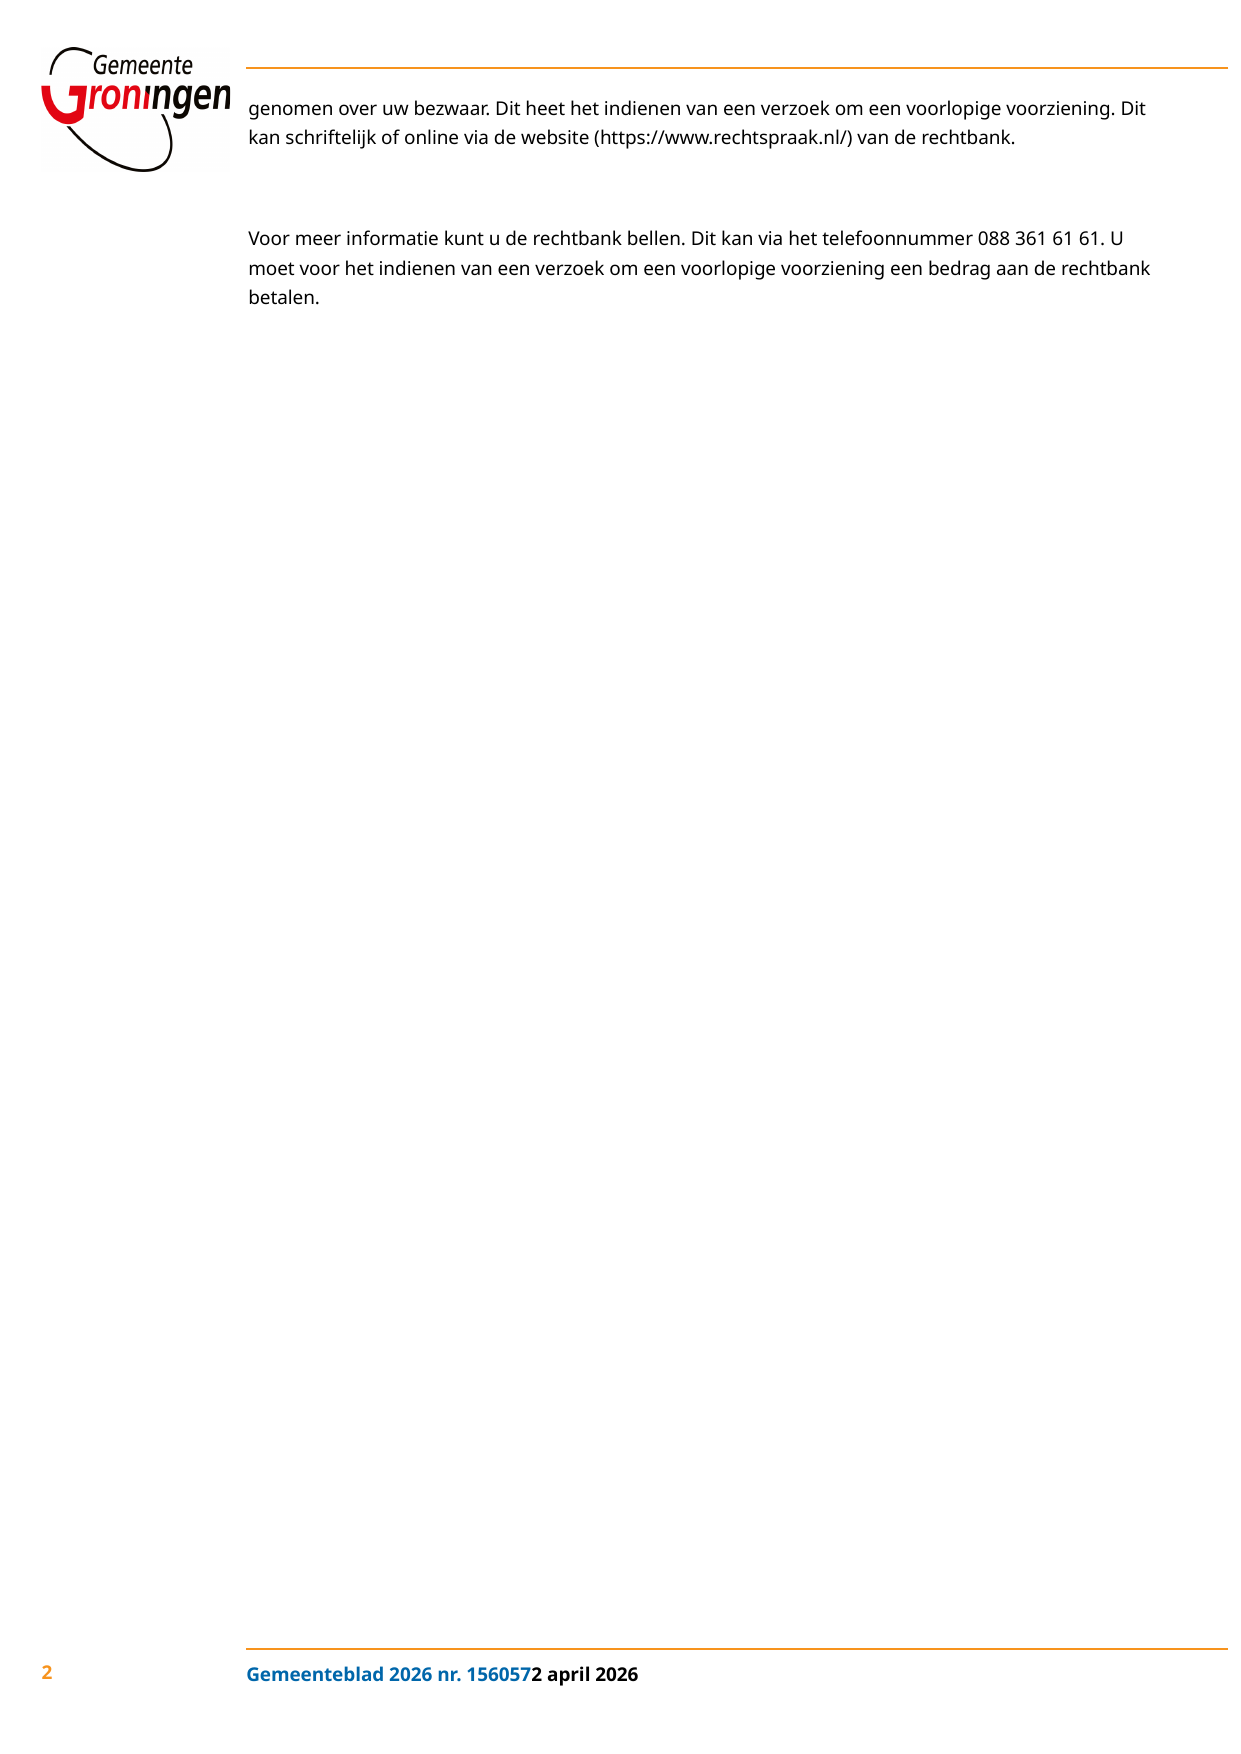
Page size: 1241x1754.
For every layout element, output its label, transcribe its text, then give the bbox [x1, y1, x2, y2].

text genomen over uw bezwaar. Dit heet het indienen van een verzoek om een voorlopige voorziening. Dit kan schriftelijk of online via de website (https://www.rechtspraak.nl/) van de rechtbank. [248, 95, 1152, 150]
text Voor meer informatie kunt u de rechtbank bellen. Dit kan via het telefoonnummer 088 361 61 61. U moet voor het indienen van een verzoek om een voorlopige voorziening een bedrag aan de rechtbank betalen. [248, 225, 1152, 310]
picture [41, 47, 231, 172]
